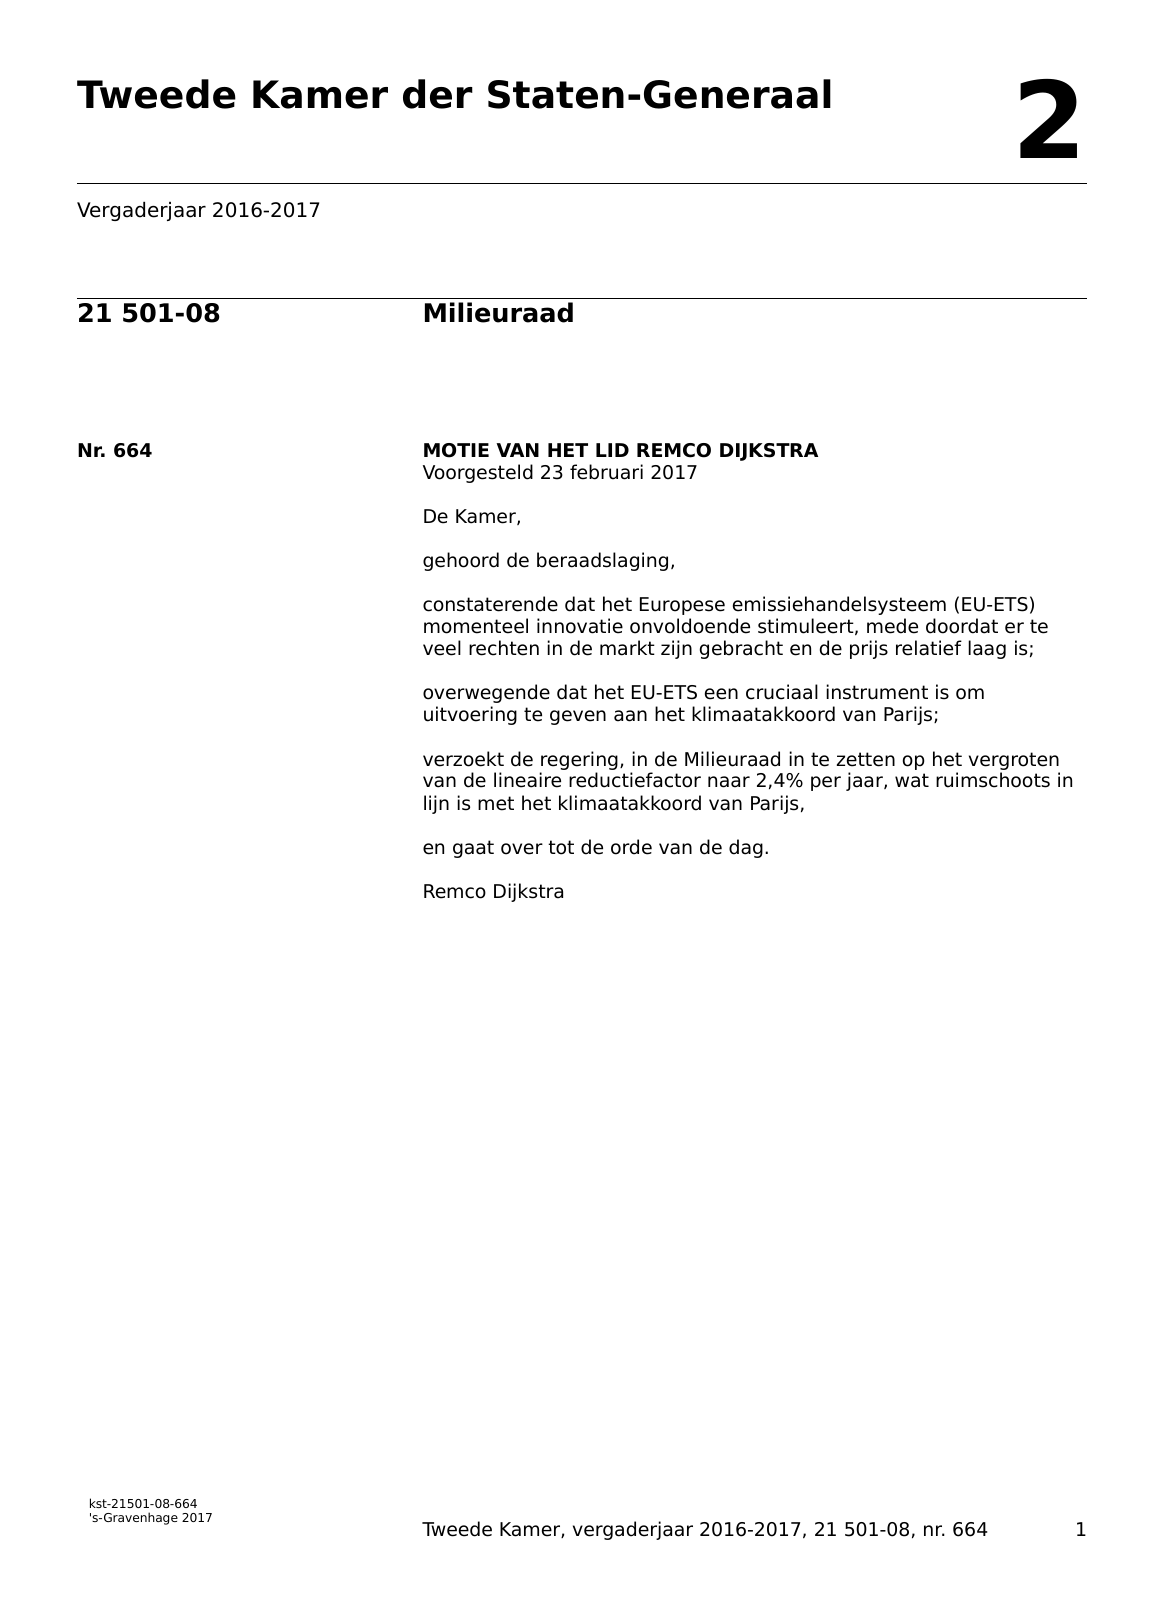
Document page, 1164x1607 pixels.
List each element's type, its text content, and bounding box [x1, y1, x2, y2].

table_header Tweede Kamer der Staten-Generaal [77, 59, 886, 183]
text verzoekt de regering, in de Milieuraad in te zetten op het vergroten van de lineaire reductiefactor naar 2,4% per jaar, wat ruimschoots in lijn is met het klimaatakkoord van Parijs, [422, 748, 1087, 814]
text Voorgesteld 23 februari 2017 [422, 462, 1087, 484]
text 's-Gravenhage 2017 [88, 1511, 323, 1525]
table_cell Vergaderjaar 2016-2017 [77, 184, 1087, 298]
text en gaat over tot de orde van de dag. [422, 837, 1087, 858]
text kst-21501-08-664 [88, 1497, 323, 1511]
text constaterende dat het Europese emissiehandelsysteem (EU-ETS) momenteel innovatie onvoldoende stimuleert, mede doordat er te veel rechten in de markt zijn gebracht en de prijs relatief laag is; [422, 594, 1087, 660]
text overwegende dat het EU-ETS een cruciaal instrument is om uitvoering te geven aan het klimaatakkoord van Parijs; [422, 682, 1087, 726]
text De Kamer, [422, 506, 1087, 528]
text Remco Dijkstra [422, 881, 1087, 903]
table_header 2 [886, 59, 1087, 183]
subtitle 21 501-08 Milieuraad [77, 299, 1087, 329]
text gehoord de beraadslaging, [422, 550, 1087, 572]
subtitle Nr. 664 MOTIE VAN HET LID REMCO DIJKSTRA [77, 440, 1087, 462]
